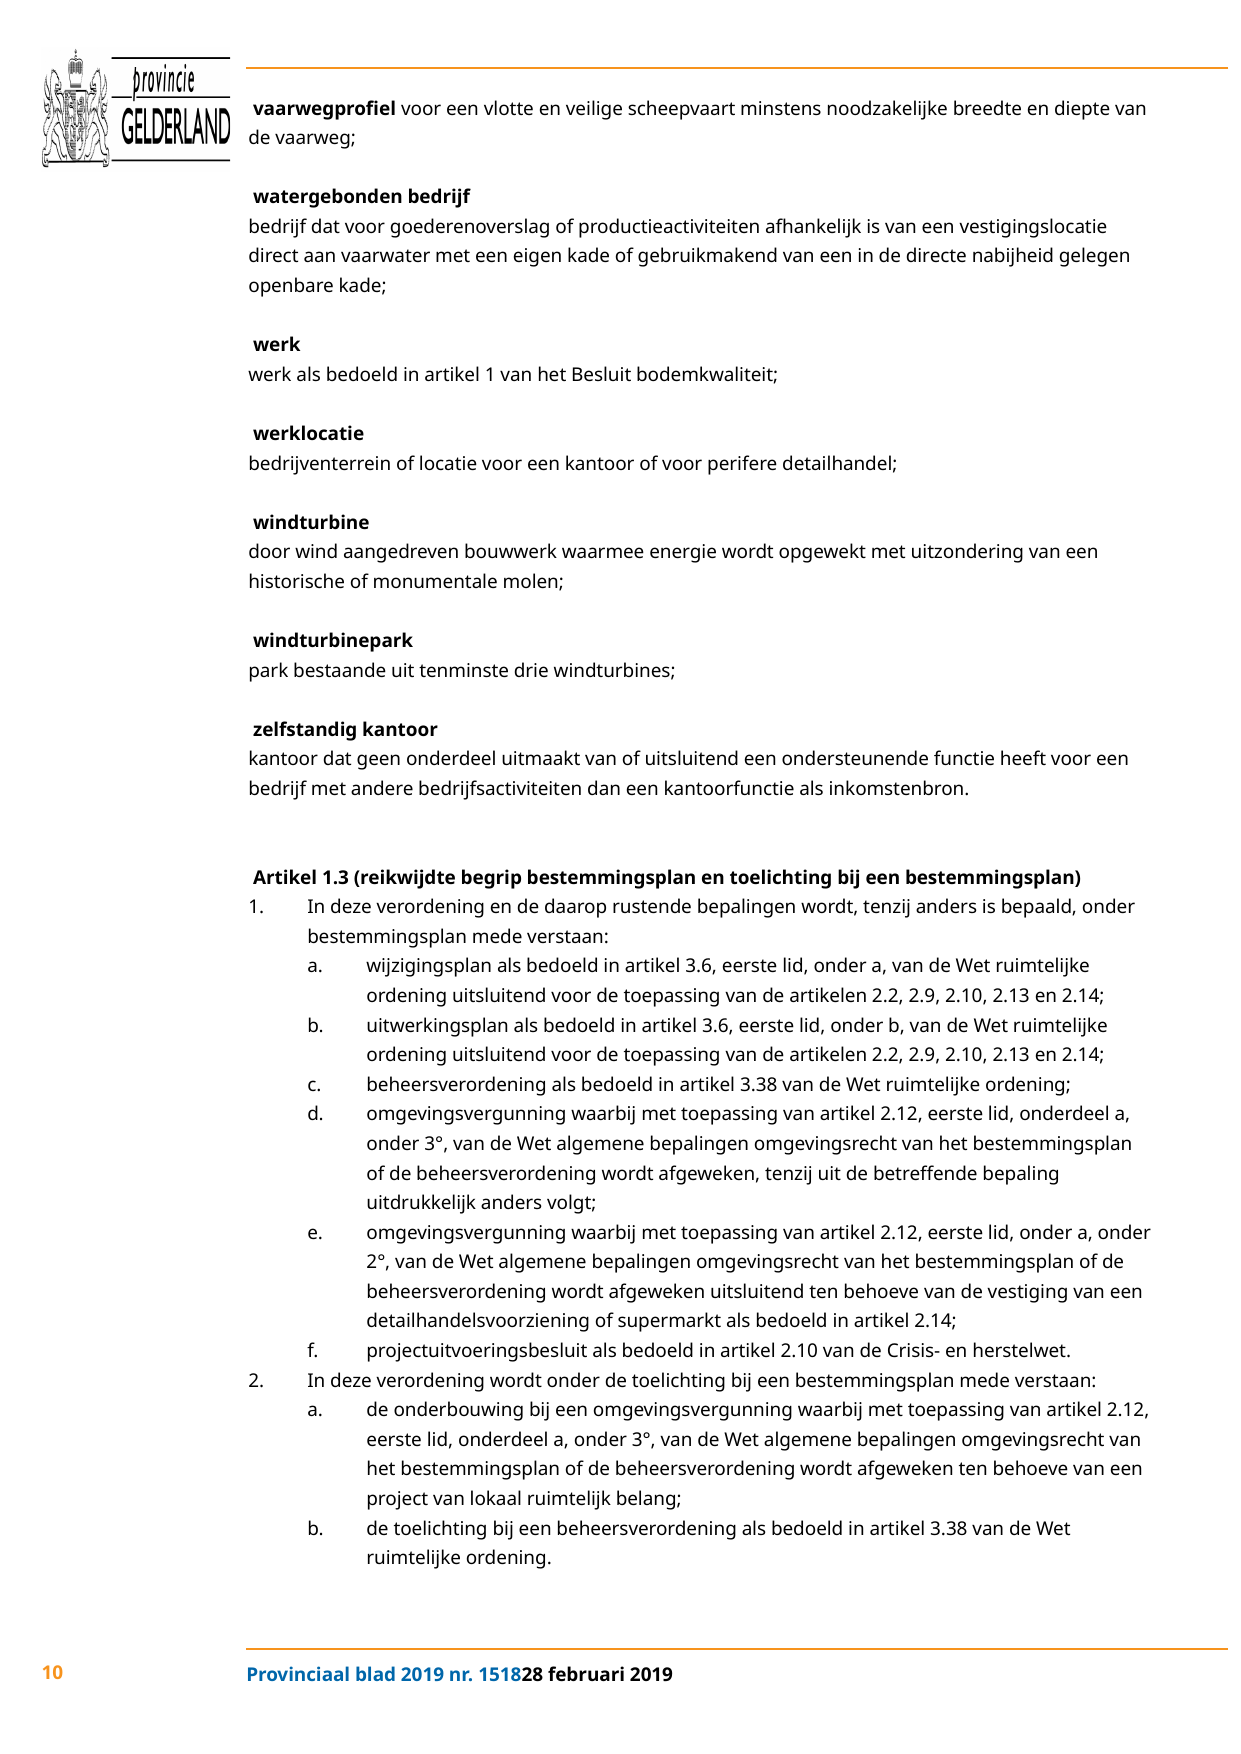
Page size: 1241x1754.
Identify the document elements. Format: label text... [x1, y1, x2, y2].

text windturbinepark [248, 627, 1152, 653]
text werklocatie [248, 420, 1152, 446]
text windturbine [248, 509, 1152, 535]
text vaarwegprofiel voor een vlotte en veilige scheepvaart minstens noodzakelijke breedte en diepte van de vaarweg; [248, 95, 1152, 150]
list wijzigingsplan als bedoeld in artikel 3.6, eerste lid, onder a, van de Wet ruimtelijke ordening uitsluitend voor de toepassing van de artikelen 2.2, 2.9, 2.10, 2.13 en 2.14; [307, 953, 1152, 1008]
text watergebonden bedrijf [248, 183, 1152, 209]
picture [41, 47, 231, 172]
text werk [248, 331, 1152, 357]
list In deze verordening wordt onder de toelichting bij een bestemmingsplan mede verstaan: [248, 1367, 1152, 1393]
text bedrijventerrein of locatie voor een kantoor of voor perifere detailhandel; [248, 450, 1152, 476]
text park bestaande uit tenminste drie windturbines; [248, 657, 1152, 683]
text door wind aangedreven bouwwerk waarmee energie wordt opgewekt met uitzondering van een historische of monumentale molen; [248, 538, 1152, 594]
text Artikel 1.3 (reikwijdte begrip bestemmingsplan en toelichting bij een bestemmingsplan) [248, 864, 1152, 890]
list de toelichting bij een beheersverordening als bedoeld in artikel 3.38 van de Wet ruimtelijke ordening. [307, 1515, 1152, 1570]
list In deze verordening en de daarop rustende bepalingen wordt, tenzij anders is bepaald, onder bestemmingsplan mede verstaan: [248, 893, 1152, 949]
list uitwerkingsplan als bedoeld in artikel 3.6, eerste lid, onder b, van de Wet ruimtelijke ordening uitsluitend voor de toepassing van de artikelen 2.2, 2.9, 2.10, 2.13 en 2.14; [307, 1012, 1152, 1067]
text zelfstandig kantoor [248, 716, 1152, 742]
text kantoor dat geen onderdeel uitmaakt van of uitsluitend een ondersteunende functie heeft voor een bedrijf met andere bedrijfsactiviteiten dan een kantoorfunctie als inkomstenbron. [248, 746, 1152, 801]
list de onderbouwing bij een omgevingsvergunning waarbij met toepassing van artikel 2.12, eerste lid, onderdeel a, onder 3°, van de Wet algemene bepalingen omgevingsrecht van het bestemmingsplan of de beheersverordening wordt afgeweken ten behoeve van een project van lokaal ruimtelijk belang; [307, 1396, 1152, 1511]
text werk als bedoeld in artikel 1 van het Besluit bodemkwaliteit; [248, 361, 1152, 387]
text bedrijf dat voor goederenoverslag of productieactiviteiten afhankelijk is van een vestigingslocatie direct aan vaarwater met een eigen kade of gebruikmakend van een in de directe nabijheid gelegen openbare kade; [248, 213, 1152, 298]
list projectuitvoeringsbesluit als bedoeld in artikel 2.10 van de Crisis- en herstelwet. [307, 1337, 1152, 1363]
list omgevingsvergunning waarbij met toepassing van artikel 2.12, eerste lid, onderdeel a, onder 3°, van de Wet algemene bepalingen omgevingsrecht van het bestemmingsplan of de beheersverordening wordt afgeweken, tenzij uit de betreffende bepaling uitdrukkelijk anders volgt; [307, 1101, 1152, 1215]
list omgevingsvergunning waarbij met toepassing van artikel 2.12, eerste lid, onder a, onder 2°, van de Wet algemene bepalingen omgevingsrecht van het bestemmingsplan of de beheersverordening wordt afgeweken uitsluitend ten behoeve van de vestiging van een detailhandelsvoorziening of supermarkt als bedoeld in artikel 2.14; [307, 1219, 1152, 1333]
list beheersverordening als bedoeld in artikel 3.38 van de Wet ruimtelijke ordening; [307, 1071, 1152, 1097]
